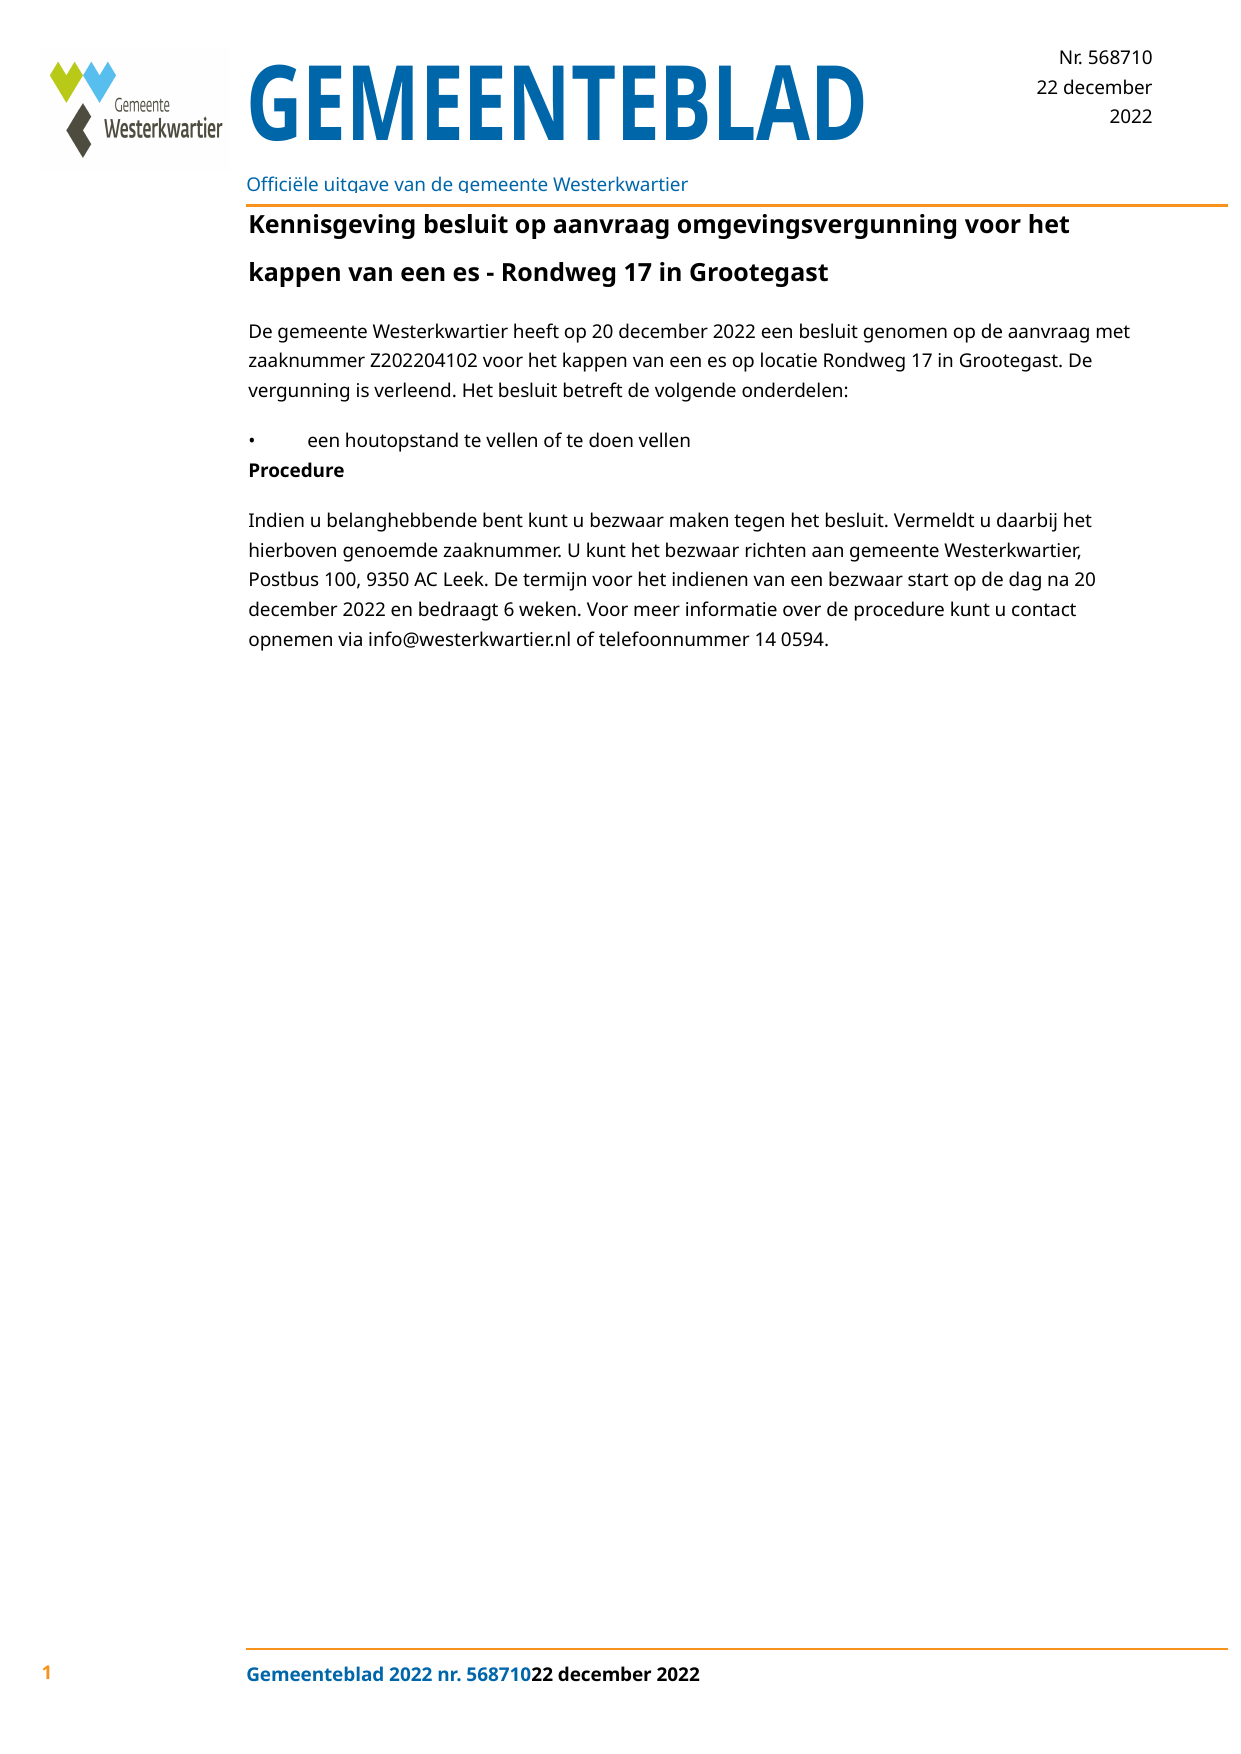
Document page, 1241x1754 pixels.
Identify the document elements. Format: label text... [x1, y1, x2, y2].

text Kennisgeving besluit op aanvraag omgevingsvergunning voor het kappen van een es - Rondweg 17 in Grootegast [248, 207, 1152, 288]
text Procedure [248, 457, 1152, 483]
picture [41, 47, 231, 172]
text Indien u belanghebbende bent kunt u bezwaar maken tegen het besluit. Vermeldt u daarbij het hierboven genoemde zaaknummer. U kunt het bezwaar richten aan gemeente Westerkwartier, Postbus 100, 9350 AC Leek. De termijn voor het indienen van een bezwaar start op de dag na 20 december 2022 en bedraagt 6 weken. Voor meer informatie over de procedure kunt u contact opnemen via info@westerkwartier.nl of telefoonnummer 14 0594. [248, 507, 1152, 652]
text De gemeente Westerkwartier heeft op 20 december 2022 een besluit genomen op de aanvraag met zaaknummer Z202204102 voor het kappen van een es op locatie Rondweg 17 in Grootegast. De vergunning is verleend. Het besluit betreft de volgende onderdelen: [248, 318, 1152, 403]
list een houtopstand te vellen of te doen vellen [248, 427, 1152, 453]
